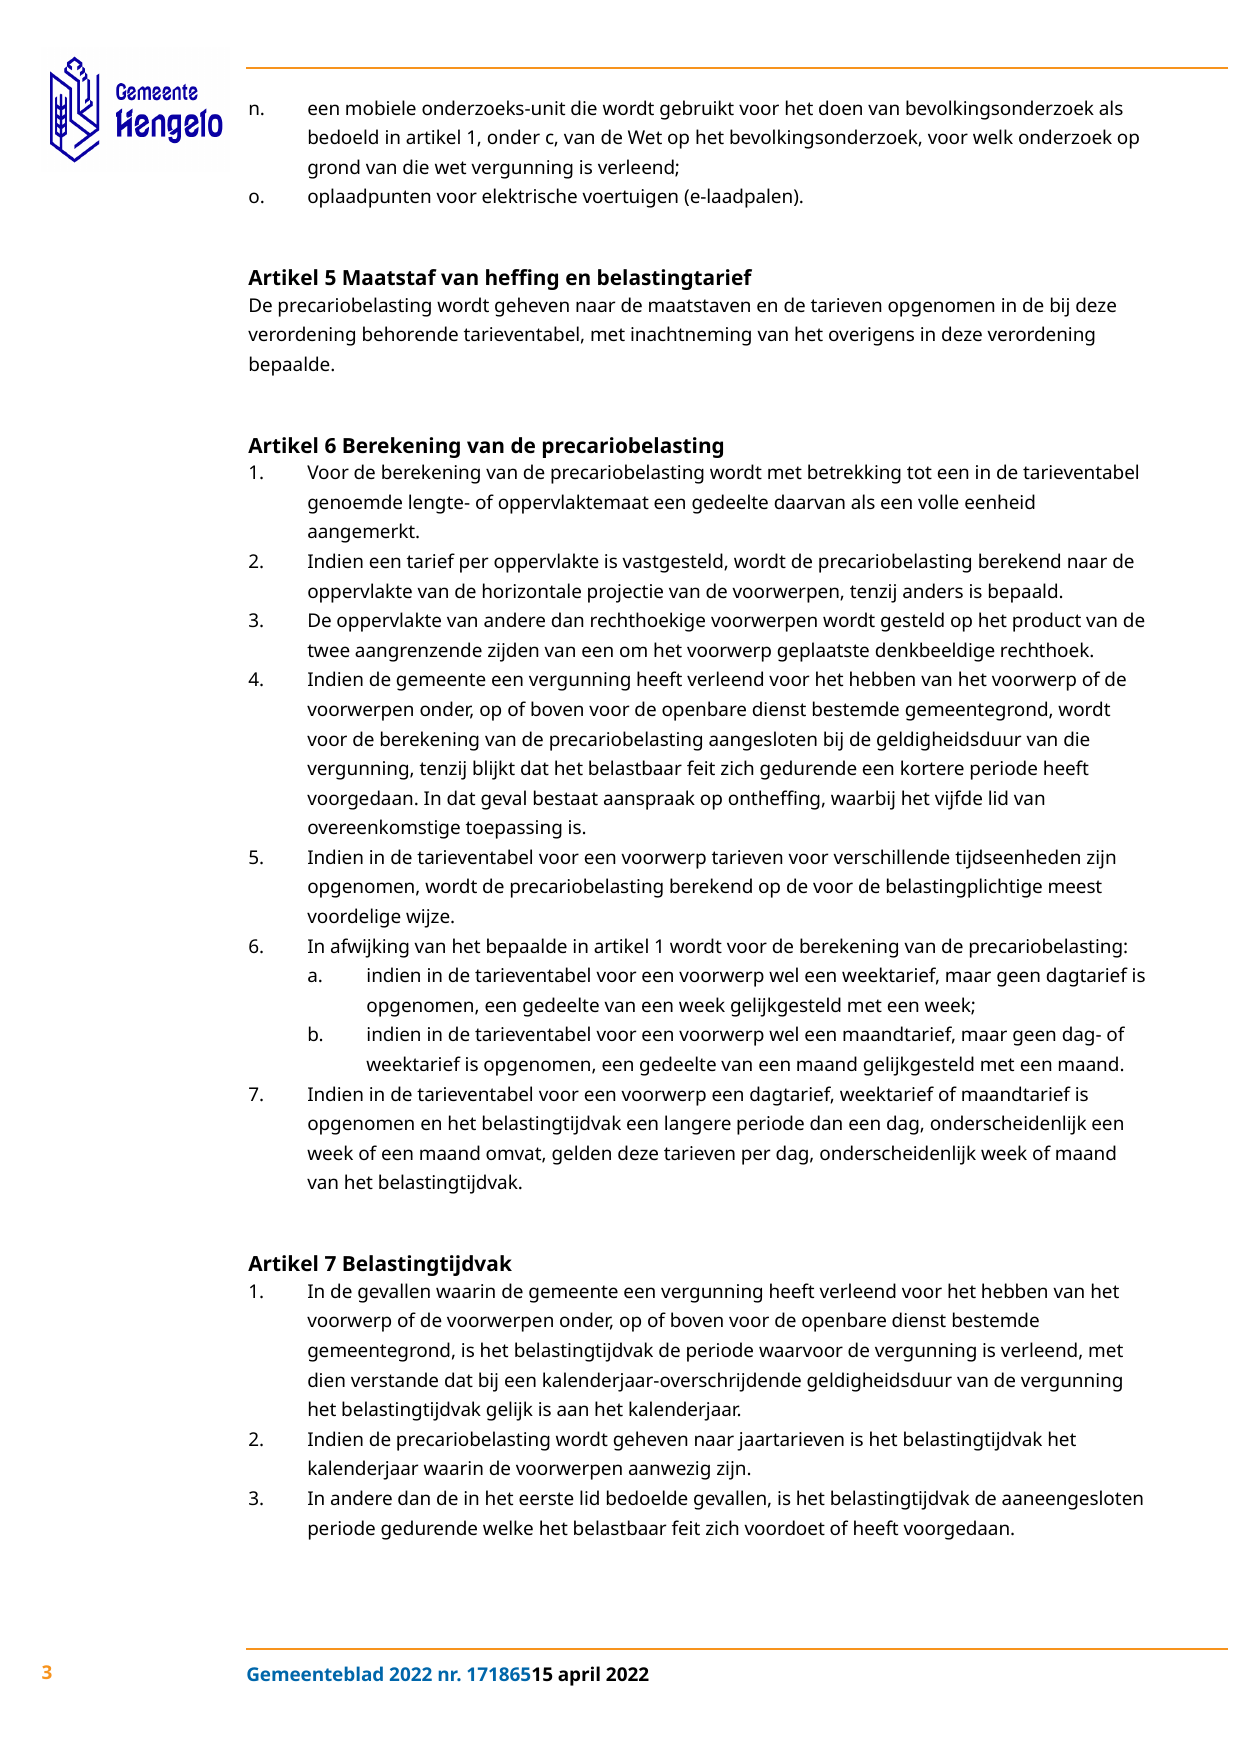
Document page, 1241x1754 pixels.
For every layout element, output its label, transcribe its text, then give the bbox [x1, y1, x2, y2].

list De oppervlakte van andere dan rechthoekige voorwerpen wordt gesteld op het product van de twee aangrenzende zijden van een om het voorwerp geplaatste denkbeeldige rechthoek. [248, 607, 1152, 663]
list In andere dan de in het eerste lid bedoelde gevallen, is het belastingtijdvak de aaneengesloten periode gedurende welke het belastbaar feit zich voordoet of heeft voorgedaan. [248, 1485, 1152, 1540]
list In de gevallen waarin de gemeente een vergunning heeft verleend voor het hebben van het voorwerp of de voorwerpen onder, op of boven voor de openbare dienst bestemde gemeentegrond, is het belastingtijdvak de periode waarvoor de vergunning is verleend, met dien verstande dat bij een kalenderjaar-overschrijdende geldigheidsduur van de vergunning het belastingtijdvak gelijk is aan het kalenderjaar. [248, 1278, 1152, 1422]
list Indien in de tarieventabel voor een voorwerp tarieven voor verschillende tijdseenheden zijn opgenomen, wordt de precariobelasting berekend op de voor de belastingplichtige meest voordelige wijze. [248, 844, 1152, 929]
list Indien de precariobelasting wordt geheven naar jaartarieven is het belastingtijdvak het kalenderjaar waarin de voorwerpen aanwezig zijn. [248, 1426, 1152, 1481]
list oplaadpunten voor elektrische voertuigen (e-laadpalen). [248, 183, 1152, 209]
list Indien een tarief per oppervlakte is vastgesteld, wordt de precariobelasting berekend naar de oppervlakte van de horizontale projectie van de voorwerpen, tenzij anders is bepaald. [248, 548, 1152, 604]
list een mobiele onderzoeks-unit die wordt gebruikt voor het doen van bevolkingsonderzoek als bedoeld in artikel 1, onder c, van de Wet op het bevolkingsonderzoek, voor welk onderzoek op grond van die wet vergunning is verleend; [248, 95, 1152, 180]
list In afwijking van het bepaalde in artikel 1 wordt voor de berekening van de precariobelasting: [248, 933, 1152, 959]
list Indien de gemeente een vergunning heeft verleend voor het hebben van het voorwerp of de voorwerpen onder, op of boven voor de openbare dienst bestemde gemeentegrond, wordt voor de berekening van de precariobelasting aangesloten bij de geldigheidsduur van die vergunning, tenzij blijkt dat het belastbaar feit zich gedurende een kortere periode heeft voorgedaan. In dat geval bestaat aanspraak op ontheffing, waarbij het vijfde lid van overeenkomstige toepassing is. [248, 667, 1152, 840]
text De precariobelasting wordt geheven naar de maatstaven en de tarieven opgenomen in de bij deze verordening behorende tarieventabel, met inachtneming van het overigens in deze verordening bepaalde. [248, 292, 1152, 377]
list indien in de tarieventabel voor een voorwerp wel een weektarief, maar geen dagtarief is opgenomen, een gedeelte van een week gelijkgesteld met een week; [307, 962, 1152, 1018]
picture [41, 47, 231, 172]
text Artikel 5 Maatstaf van heffing en belastingtarief [248, 263, 1152, 292]
text Artikel 7 Belastingtijdvak [248, 1249, 1152, 1278]
list Voor de berekening van de precariobelasting wordt met betrekking tot een in de tarieventabel genoemde lengte- of oppervlaktemaat een gedeelte daarvan als een volle eenheid aangemerkt. [248, 459, 1152, 544]
text Artikel 6 Berekening van de precariobelasting [248, 431, 1152, 459]
list Indien in de tarieventabel voor een voorwerp een dagtarief, weektarief of maandtarief is opgenomen en het belastingtijdvak een langere periode dan een dag, onderscheidenlijk een week of een maand omvat, gelden deze tarieven per dag, onderscheidenlijk week of maand van het belastingtijdvak. [248, 1081, 1152, 1195]
list indien in de tarieventabel voor een voorwerp wel een maandtarief, maar geen dag- of weektarief is opgenomen, een gedeelte van een maand gelijkgesteld met een maand. [307, 1022, 1152, 1077]
